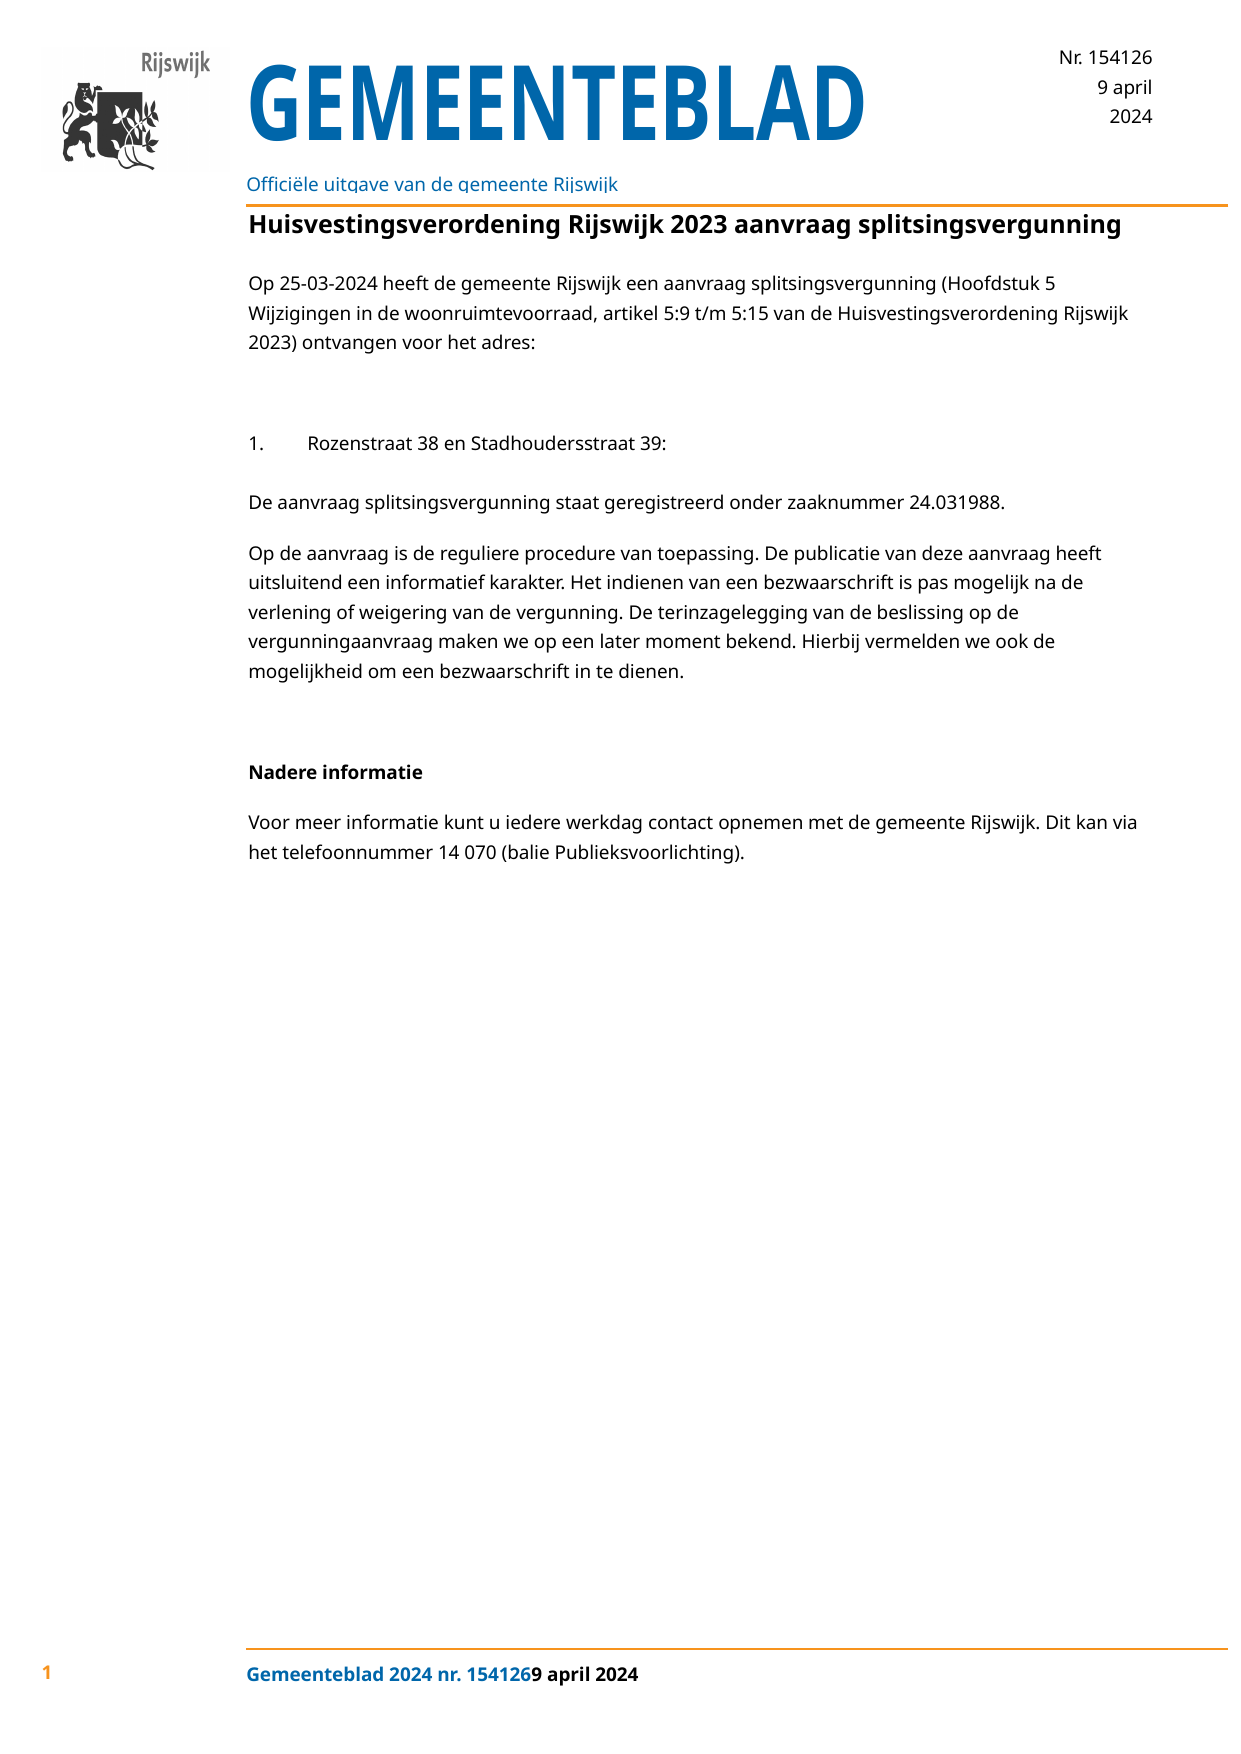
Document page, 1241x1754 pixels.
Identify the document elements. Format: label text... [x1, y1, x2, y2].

text Op de aanvraag is de reguliere procedure van toepassing. De publicatie van deze aanvraag heeft uitsluitend een informatief karakter. Het indienen van een bezwaarschrift is pas mogelijk na de verlening of weigering van de vergunning. De terinzagelegging van de beslissing op de vergunningaanvraag maken we op een later moment bekend. Hierbij vermelden we ook de mogelijkheid om een bezwaarschrift in te dienen. [248, 540, 1152, 684]
text Voor meer informatie kunt u iedere werkdag contact opnemen met de gemeente Rijswijk. Dit kan via het telefoonnummer 14 070 (balie Publieksvoorlichting). [248, 809, 1152, 865]
picture [41, 47, 231, 172]
text Nadere informatie [248, 759, 1152, 785]
text Op 25-03-2024 heeft de gemeente Rijswijk een aanvraag splitsingsvergunning (Hoofdstuk 5 Wijzigingen in de woonruimtevoorraad, artikel 5:9 t/m 5:15 van de Huisvestingsverordening Rijswijk 2023) ontvangen voor het adres: [248, 270, 1152, 355]
list Rozenstraat 38 en Stadhoudersstraat 39: [248, 430, 1152, 456]
text De aanvraag splitsingsvergunning staat geregistreerd onder zaaknummer 24.031988. [248, 489, 1152, 515]
text Huisvestingsverordening Rijswijk 2023 aanvraag splitsingsvergunning [248, 207, 1152, 241]
